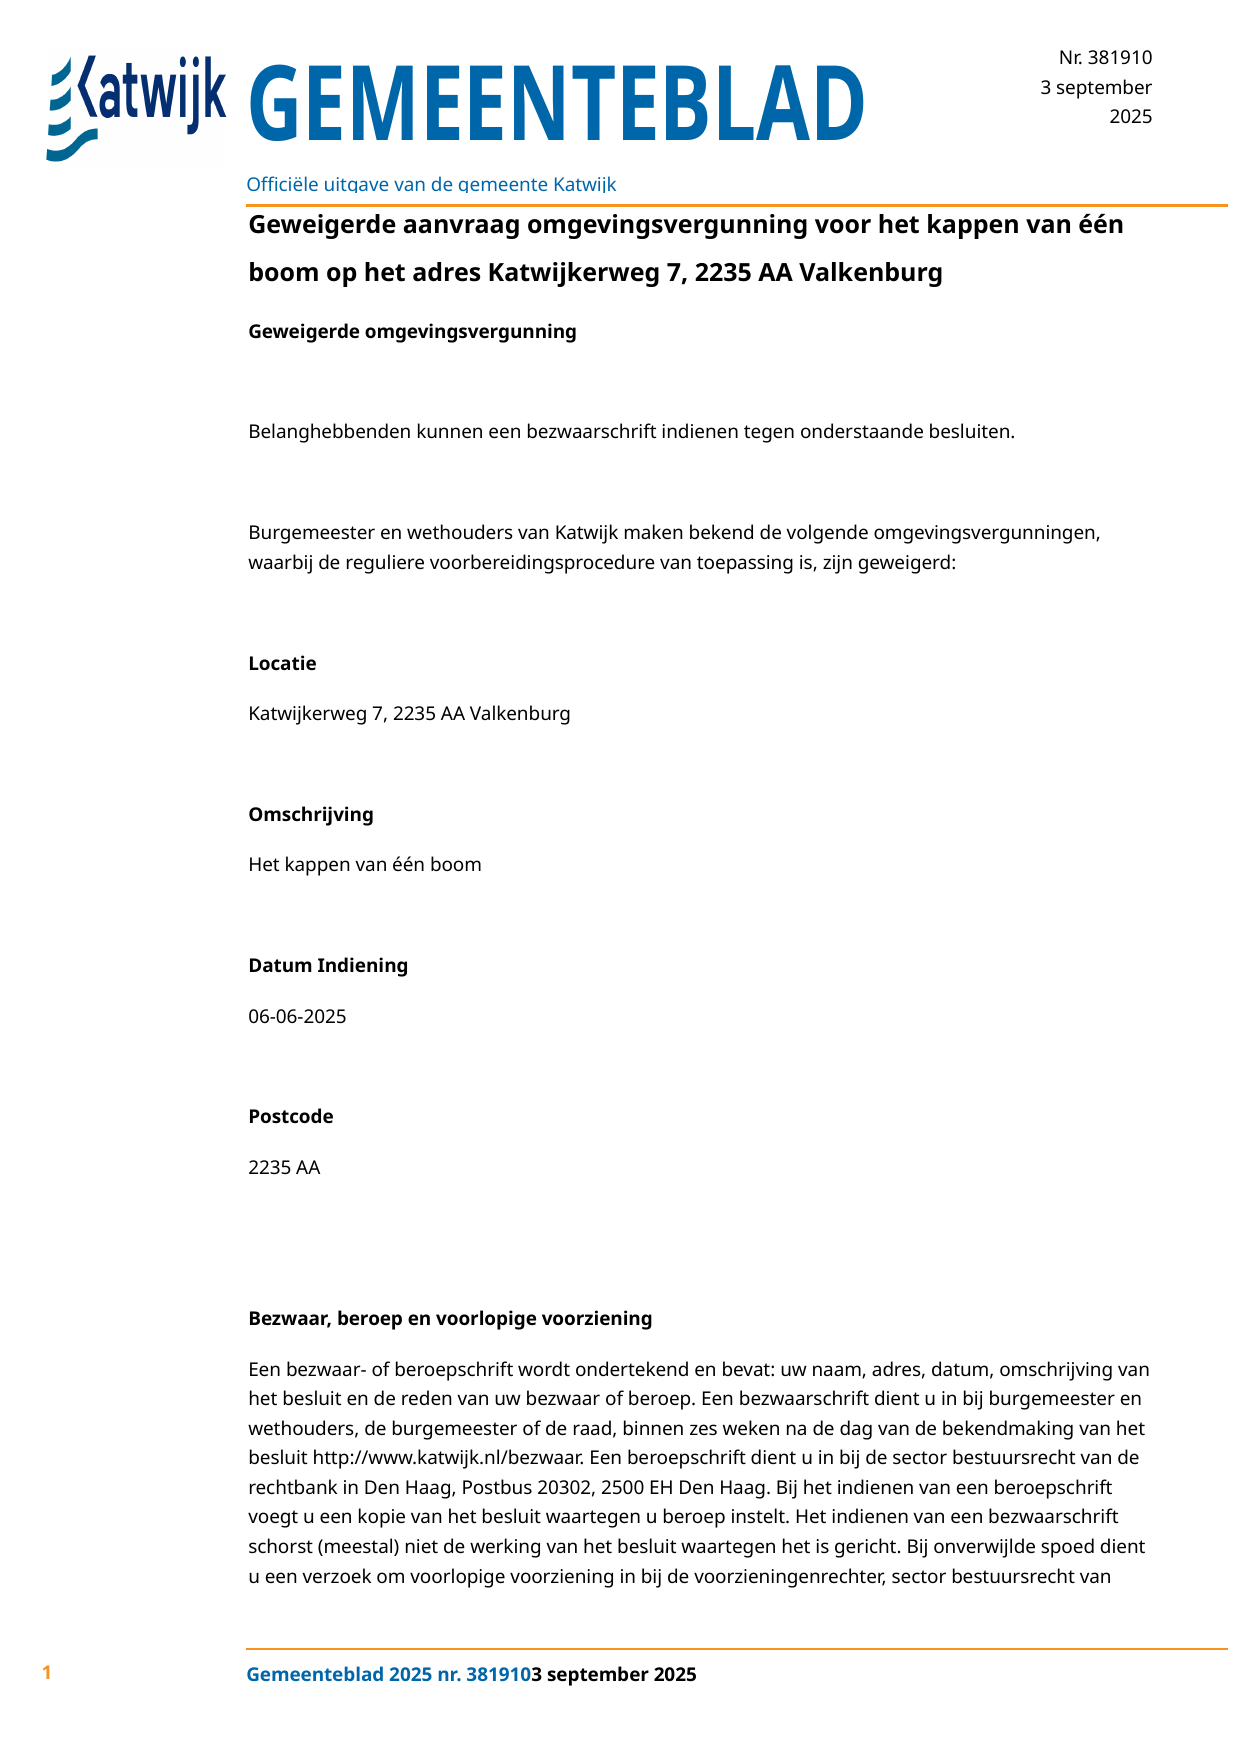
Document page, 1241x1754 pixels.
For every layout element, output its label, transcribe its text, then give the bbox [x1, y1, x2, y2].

text Een bezwaar- of beroepschrift wordt ondertekend en bevat: uw naam, adres, datum, omschrijving van het besluit en de reden van uw bezwaar of beroep. Een bezwaarschrift dient u in bij burgemeester en wethouders, de burgemeester of de raad, binnen zes weken na de dag van de bekendmaking van het besluit http://www.katwijk.nl/bezwaar. Een beroepschrift dient u in bij de sector bestuursrecht van de rechtbank in Den Haag, Postbus 20302, 2500 EH Den Haag. Bij het indienen van een beroepschrift voegt u een kopie van het besluit waartegen u beroep instelt. Het indienen van een bezwaarschrift schorst (meestal) niet de werking van het besluit waartegen het is gericht. Bij onverwijlde spoed dient u een verzoek om voorlopige voorziening in bij de voorzieningenrechter, sector bestuursrecht van [248, 1356, 1152, 1589]
text Bezwaar, beroep en voorlopige voorziening [248, 1305, 1152, 1331]
text Omschrijving [248, 801, 1152, 827]
text Het kappen van één boom [248, 852, 1152, 877]
text Datum Indiening [248, 952, 1152, 978]
text 2235 AA [248, 1154, 1152, 1180]
text Postcode [248, 1104, 1152, 1129]
text Geweigerde aanvraag omgevingsvergunning voor het kappen van één boom op het adres Katwijkerweg 7, 2235 AA Valkenburg [248, 207, 1152, 288]
text 06-06-2025 [248, 1003, 1152, 1029]
text Belanghebbenden kunnen een bezwaarschrift indienen tegen onderstaande besluiten. [248, 419, 1152, 444]
text Geweigerde omgevingsvergunning [248, 318, 1152, 344]
text Katwijkerweg 7, 2235 AA Valkenburg [248, 700, 1152, 726]
text Locatie [248, 650, 1152, 676]
text Burgemeester en wethouders van Katwijk maken bekend de volgende omgevingsvergunningen, waarbij de reguliere voorbereidingsprocedure van toepassing is, zijn geweigerd: [248, 519, 1152, 575]
picture [41, 47, 231, 172]
